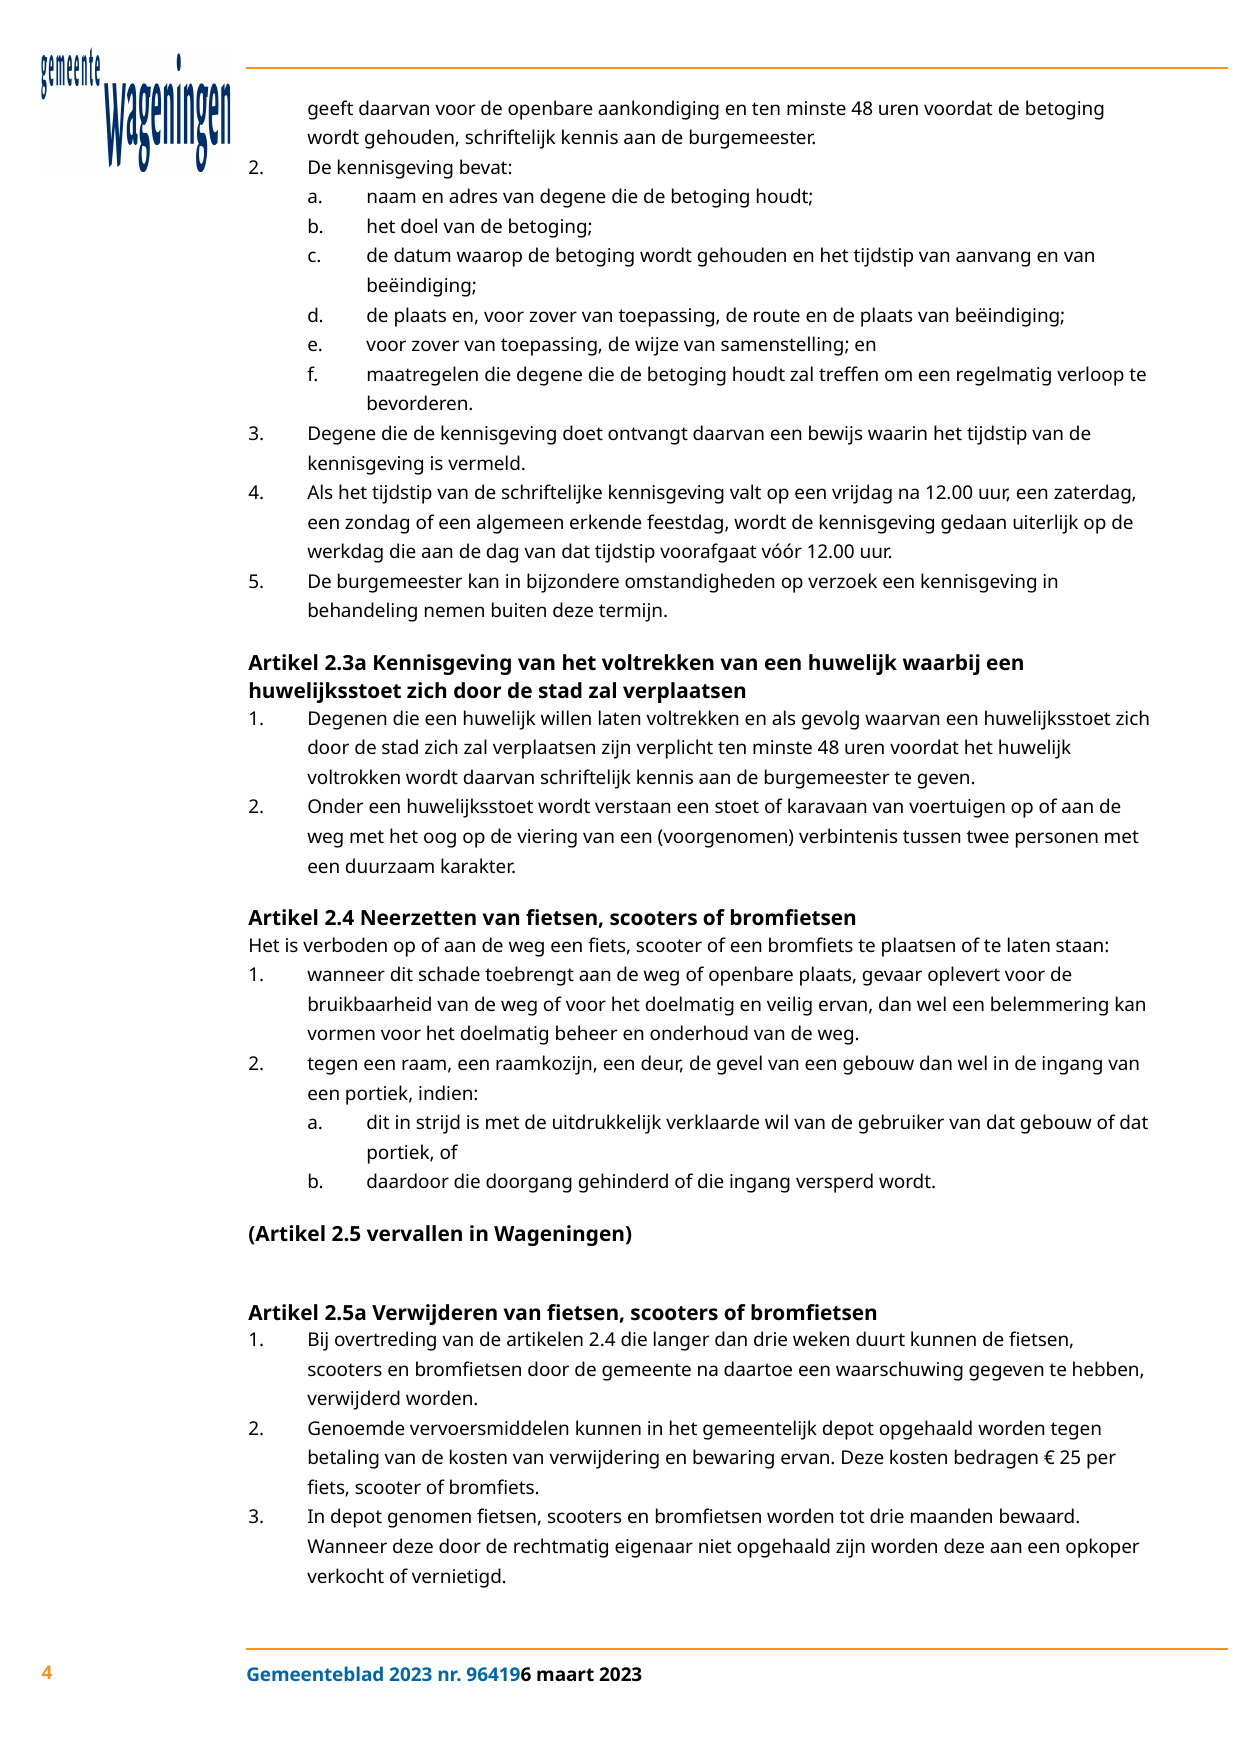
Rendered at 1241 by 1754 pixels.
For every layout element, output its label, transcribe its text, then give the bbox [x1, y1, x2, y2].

text (Artikel 2.5 vervallen in Wageningen) [248, 1219, 1152, 1247]
list De kennisgeving bevat: [248, 154, 1152, 180]
list daardoor die doorgang gehinderd of die ingang versperd wordt. [307, 1168, 1152, 1194]
list Degene die de kennisgeving doet ontvangt daarvan een bewijs waarin het tijdstip van de kennisgeving is vermeld. [248, 420, 1152, 476]
text Artikel 2.5a Verwijderen van fietsen, scooters of bromfietsen [248, 1298, 1152, 1326]
list In depot genomen fietsen, scooters en bromfietsen worden tot drie maanden bewaard. Wanneer deze door de rechtmatig eigenaar niet opgehaald zijn worden deze aan een opkoper verkocht of vernietigd. [248, 1504, 1152, 1588]
list De burgemeester kan in bijzondere omstandigheden op verzoek een kennisgeving in behandeling nemen buiten deze termijn. [248, 568, 1152, 623]
list de plaats en, voor zover van toepassing, de route en de plaats van beëindiging; [307, 302, 1152, 328]
list wanneer dit schade toebrengt aan de weg of openbare plaats, gevaar oplevert voor de bruikbaarheid van de weg of voor het doelmatig en veilig ervan, dan wel een belemmering kan vormen voor het doelmatig beheer en onderhoud van de weg. [248, 961, 1152, 1046]
list dit in strijd is met de uitdrukkelijk verklaarde wil van de gebruiker van dat gebouw of dat portiek, of [307, 1109, 1152, 1164]
text Artikel 2.4 Neerzetten van fietsen, scooters of bromfietsen [248, 903, 1152, 932]
list Als het tijdstip van de schriftelijke kennisgeving valt op een vrijdag na 12.00 uur, een zaterdag, een zondag of een algemeen erkende feestdag, wordt de kennisgeving gedaan uiterlijk op de werkdag die aan de dag van dat tijdstip voorafgaat vóór 12.00 uur. [248, 479, 1152, 564]
list de datum waarop de betoging wordt gehouden en het tijdstip van aanvang en van beëindiging; [307, 243, 1152, 298]
picture [41, 47, 231, 172]
list tegen een raam, een raamkozijn, een deur, de gevel van een gebouw dan wel in de ingang van een portiek, indien: [248, 1050, 1152, 1105]
list het doel van de betoging; [307, 213, 1152, 239]
list maatregelen die degene die de betoging houdt zal treffen om een regelmatig verloop te bevorderen. [307, 361, 1152, 416]
list Onder een huwelijksstoet wordt verstaan een stoet of karavaan van voertuigen op of aan de weg met het oog op de viering van een (voorgenomen) verbintenis tussen twee personen met een duurzaam karakter. [248, 794, 1152, 879]
text Artikel 2.3a Kennisgeving van het voltrekken van een huwelijk waarbij een huwelijksstoet zich door de stad zal verplaatsen [248, 648, 1152, 705]
list Genoemde vervoersmiddelen kunnen in het gemeentelijk depot opgehaald worden tegen betaling van de kosten van verwijdering en bewaring ervan. Deze kosten bedragen € 25 per fiets, scooter of bromfiets. [248, 1415, 1152, 1500]
list naam en adres van degene die de betoging houdt; [307, 183, 1152, 209]
list Degenen die een huwelijk willen laten voltrekken en als gevolg waarvan een huwelijksstoet zich door de stad zich zal verplaatsen zijn verplicht ten minste 48 uren voordat het huwelijk voltrokken wordt daarvan schriftelijk kennis aan de burgemeester te geven. [248, 705, 1152, 790]
list Bij overtreding van de artikelen 2.4 die langer dan drie weken duurt kunnen de fietsen, scooters en bromfietsen door de gemeente na daartoe een waarschuwing gegeven te hebben, verwijderd worden. [248, 1326, 1152, 1411]
text Het is verboden op of aan de weg een fiets, scooter of een bromfiets te plaatsen of te laten staan: [248, 932, 1152, 957]
list voor zover van toepassing, de wijze van samenstelling; en [307, 331, 1152, 357]
list geeft daarvan voor de openbare aankondiging en ten minste 48 uren voordat de betoging wordt gehouden, schriftelijk kennis aan de burgemeester. [248, 95, 1152, 150]
